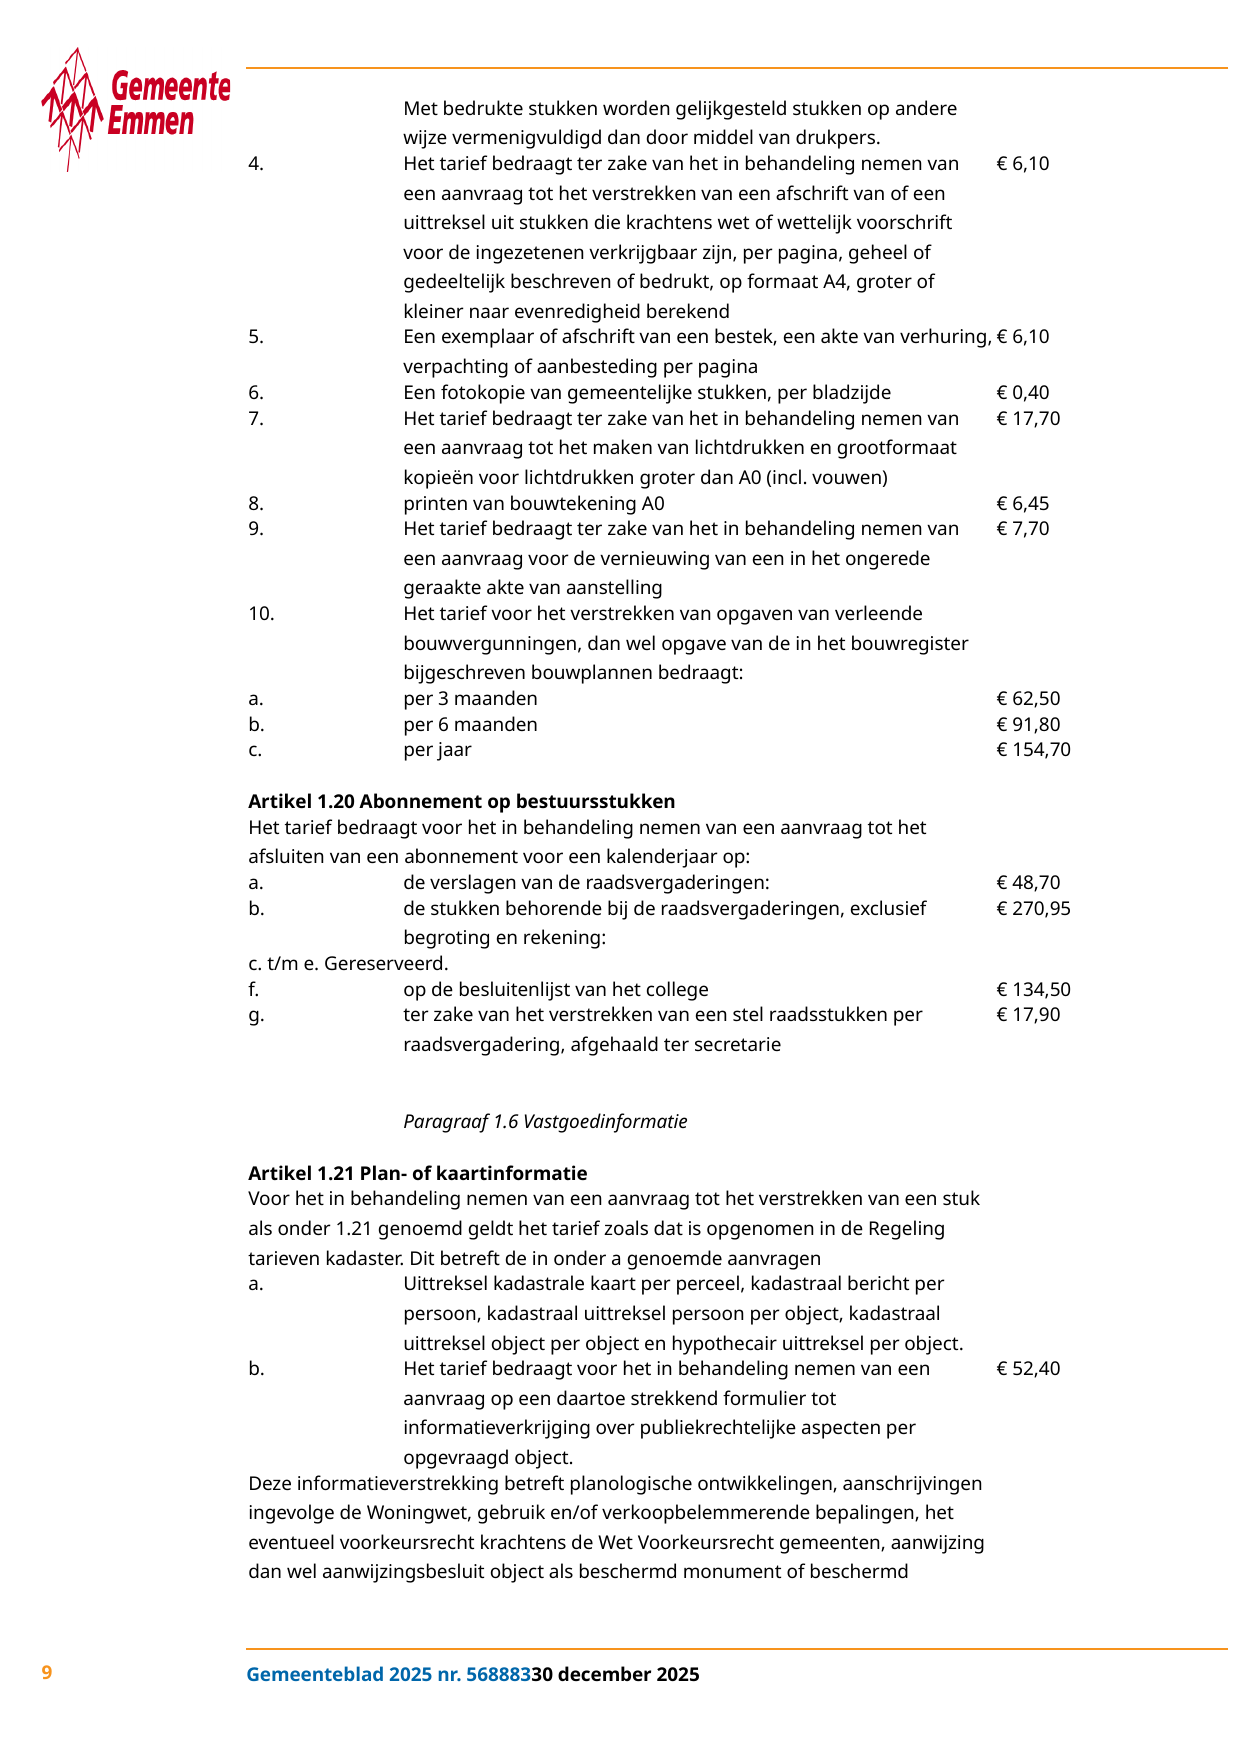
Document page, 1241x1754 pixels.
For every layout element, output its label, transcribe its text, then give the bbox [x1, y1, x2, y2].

table_cell [996, 1109, 1152, 1134]
table_cell [403, 763, 996, 788]
table_cell [996, 814, 1152, 869]
table_cell 6. [248, 379, 403, 405]
table_cell [403, 1134, 996, 1160]
table_cell de stukken behorende bij de raadsvergaderingen, exclusief begroting en rekening: [403, 895, 996, 950]
table_cell a. [248, 869, 403, 895]
table_cell [996, 600, 1152, 685]
table_cell Artikel 1.21 Plan- of kaartinformatie [248, 1160, 996, 1186]
table_cell Het tarief bedraagt ter zake van het in behandeling nemen van een aanvraag voor de vernieuwing van een in het ongerede geraakte akte van aanstelling [403, 515, 996, 600]
table_cell Artikel 1.20 Abonnement op bestuursstukken [248, 788, 996, 814]
table_cell f. [248, 976, 403, 1002]
table_cell Een exemplaar of afschrift van een bestek, een akte van verhuring, verpachting of aanbesteding per pagina [403, 324, 996, 379]
table_cell [996, 1083, 1152, 1108]
table_cell Het tarief bedraagt ter zake van het in behandeling nemen van een aanvraag tot het maken van lichtdrukken en grootformaat kopieën voor lichtdrukken groter dan A0 (incl. vouwen) [403, 405, 996, 490]
table_cell [996, 1134, 1152, 1160]
table_cell b. [248, 711, 403, 737]
table_cell b. [248, 1355, 403, 1470]
picture [41, 47, 231, 172]
table_cell € 6,45 [996, 490, 1152, 515]
table_cell € 270,95 [996, 895, 1152, 950]
table_cell Het tarief bedraagt voor het in behandeling nemen van een aanvraag tot het afsluiten van een abonnement voor een kalenderjaar op: [248, 814, 996, 869]
table_cell € 17,90 [996, 1002, 1152, 1057]
table_cell [996, 950, 1152, 976]
table_cell [248, 763, 403, 788]
table_cell Het tarief bedraagt voor het in behandeling nemen van een aanvraag op een daartoe strekkend formulier tot informatieverkrijging over publiekrechtelijke aspecten per opgevraagd object. [403, 1355, 996, 1470]
table_cell € 91,80 [996, 711, 1152, 737]
table_cell 7. [248, 405, 403, 490]
table_cell Een fotokopie van gemeentelijke stukken, per bladzijde [403, 379, 996, 405]
table_cell 4. [248, 150, 403, 324]
table_cell per 6 maanden [403, 711, 996, 737]
table_cell Voor het in behandeling nemen van een aanvraag tot het verstrekken van een stuk als onder 1.21 genoemd geldt het tarief zoals dat is opgenomen in de Regeling tarieven kadaster. Dit betreft de in onder a genoemde aanvragen [248, 1186, 996, 1271]
table_cell € 134,50 [996, 976, 1152, 1002]
table_cell Uittreksel kadastrale kaart per perceel, kadastraal bericht per persoon, kadastraal uittreksel persoon per object, kadastraal uittreksel object per object en hypothecair uittreksel per object. [403, 1271, 996, 1355]
table_cell 5. [248, 324, 403, 379]
table_cell [248, 1083, 403, 1108]
table_cell [996, 763, 1152, 788]
table_cell de verslagen van de raadsvergaderingen: [403, 869, 996, 895]
table_cell per jaar [403, 737, 996, 762]
table_cell [996, 1160, 1152, 1186]
table_cell Deze informatieverstrekking betreft planologische ontwikkelingen, aanschrijvingen ingevolge de Woningwet, gebruik en/of verkoopbelemmerende bepalingen, het eventueel voorkeursrecht krachtens de Wet Voorkeursrecht gemeenten, aanwijzing dan wel aanwijzingsbesluit object als beschermd monument of beschermd [248, 1470, 996, 1584]
table_cell [403, 1057, 996, 1083]
table_cell ter zake van het verstrekken van een stel raadsstukken per raadsvergadering, afgehaald ter secretarie [403, 1002, 996, 1057]
table_cell [248, 1109, 403, 1134]
table_cell g. [248, 1002, 403, 1057]
table_cell printen van bouwtekening A0 [403, 490, 996, 515]
table_cell [996, 1057, 1152, 1083]
table_cell per 3 maanden [403, 685, 996, 711]
table_cell 10. [248, 600, 403, 685]
table_cell € 17,70 [996, 405, 1152, 490]
table_cell a. [248, 1271, 403, 1355]
table_cell [996, 1186, 1152, 1271]
table_cell € 6,10 [996, 150, 1152, 324]
table_cell € 0,40 [996, 379, 1152, 405]
table_cell [248, 1057, 403, 1083]
table_cell [248, 1134, 403, 1160]
table_cell [996, 1271, 1152, 1355]
table_cell [996, 95, 1152, 150]
table_cell Het tarief voor het verstrekken van opgaven van verleende bouwvergunningen, dan wel opgave van de in het bouwregister bijgeschreven bouwplannen bedraagt: [403, 600, 996, 685]
table_cell [248, 95, 403, 150]
table_cell [996, 1470, 1152, 1584]
table_cell op de besluitenlijst van het college [403, 976, 996, 1002]
table_cell Paragraaf 1.6 Vastgoedinformatie [403, 1109, 996, 1134]
table_cell b. [248, 895, 403, 950]
table_cell c. t/m e. Gereserveerd. [248, 950, 996, 976]
table_cell € 154,70 [996, 737, 1152, 762]
table_cell Met bedrukte stukken worden gelijkgesteld stukken op andere wijze vermenigvuldigd dan door middel van drukpers. [403, 95, 996, 150]
table_cell [403, 1083, 996, 1108]
table_cell € 7,70 [996, 515, 1152, 600]
table_cell 8. [248, 490, 403, 515]
table_cell € 62,50 [996, 685, 1152, 711]
table_cell € 48,70 [996, 869, 1152, 895]
table_cell [996, 788, 1152, 814]
table_cell € 6,10 [996, 324, 1152, 379]
table_cell € 52,40 [996, 1355, 1152, 1470]
table_cell a. [248, 685, 403, 711]
table_cell 9. [248, 515, 403, 600]
table_cell c. [248, 737, 403, 762]
table_cell Het tarief bedraagt ter zake van het in behandeling nemen van een aanvraag tot het verstrekken van een afschrift van of een uittreksel uit stukken die krachtens wet of wettelijk voorschrift voor de ingezetenen verkrijgbaar zijn, per pagina, geheel of gedeeltelijk beschreven of bedrukt, op formaat A4, groter of kleiner naar evenredigheid berekend [403, 150, 996, 324]
